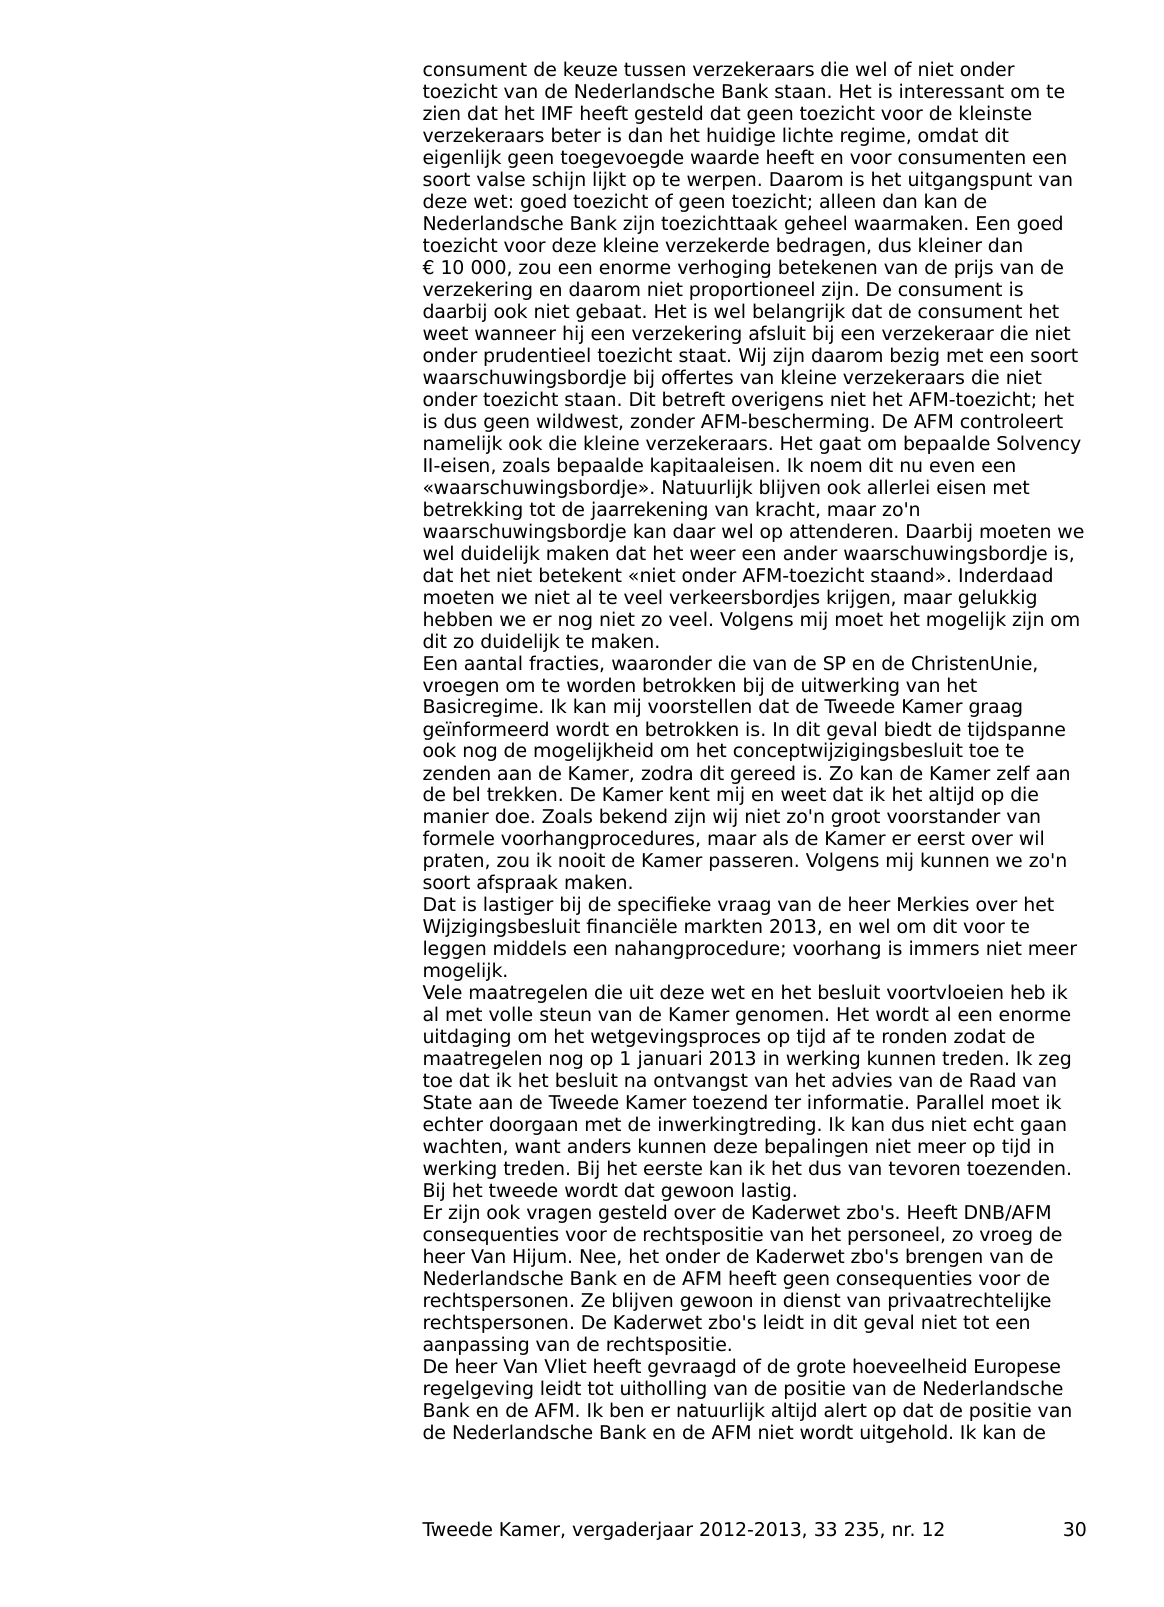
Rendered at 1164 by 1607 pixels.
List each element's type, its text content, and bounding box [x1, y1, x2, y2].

text Vele maatregelen die uit deze wet en het besluit voortvloeien heb ik al met volle steun van de Kamer genomen. Het wordt al een enorme uitdaging om het wetgevingsproces op tijd af te ronden zodat de maatregelen nog op 1 januari 2013 in werking kunnen treden. Ik zeg toe dat ik het besluit na ontvangst van het advies van de Raad van State aan de Tweede Kamer toezend ter informatie. Parallel moet ik echter doorgaan met de inwerkingtreding. Ik kan dus niet echt gaan wachten, want anders kunnen deze bepalingen niet meer op tijd in werking treden. Bij het eerste kan ik het dus van tevoren toezenden. Bij het tweede wordt dat gewoon lastig. [422, 982, 1087, 1202]
text consument de keuze tussen verzekeraars die wel of niet onder toezicht van de Nederlandsche Bank staan. Het is interessant om te zien dat het IMF heeft gesteld dat geen toezicht voor de kleinste verzekeraars beter is dan het huidige lichte regime, omdat dit eigenlijk geen toegevoegde waarde heeft en voor consumenten een soort valse schijn lijkt op te werpen. Daarom is het uitgangspunt van deze wet: goed toezicht of geen toezicht; alleen dan kan de Nederlandsche Bank zijn toezichttaak geheel waarmaken. Een goed toezicht voor deze kleine verzekerde bedragen, dus kleiner dan € 10 000, zou een enorme verhoging betekenen van de prijs van de verzekering en daarom niet proportioneel zijn. De consument is daarbij ook niet gebaat. Het is wel belangrijk dat de consument het weet wanneer hij een verzekering afsluit bij een verzekeraar die niet onder prudentieel toezicht staat. Wij zijn daarom bezig met een soort waarschuwingsbordje bij offertes van kleine verzekeraars die niet onder toezicht staan. Dit betreft overigens niet het AFM-toezicht; het is dus geen wildwest, zonder AFM-bescherming. De AFM controleert namelijk ook die kleine verzekeraars. Het gaat om bepaalde Solvency II-eisen, zoals bepaalde kapitaaleisen. Ik noem dit nu even een «waarschuwingsbordje». Natuurlijk blijven ook allerlei eisen met betrekking tot de jaarrekening van kracht, maar zo'n waarschuwingsbordje kan daar wel op attenderen. Daarbij moeten we wel duidelijk maken dat het weer een ander waarschuwingsbordje is, dat het niet betekent «niet onder AFM-toezicht staand». Inderdaad moeten we niet al te veel verkeersbordjes krijgen, maar gelukkig hebben we er nog niet zo veel. Volgens mij moet het mogelijk zijn om dit zo duidelijk te maken. [422, 59, 1087, 652]
text Er zijn ook vragen gesteld over de Kaderwet zbo's. Heeft DNB/AFM consequenties voor de rechtspositie van het personeel, zo vroeg de heer Van Hijum. Nee, het onder de Kaderwet zbo's brengen van de Nederlandsche Bank en de AFM heeft geen consequenties voor de rechtspersonen. Ze blijven gewoon in dienst van privaatrechtelijke rechtspersonen. De Kaderwet zbo's leidt in dit geval niet tot een aanpassing van de rechtspositie. [422, 1202, 1087, 1356]
text Een aantal fracties, waaronder die van de SP en de ChristenUnie, vroegen om te worden betrokken bij de uitwerking van het Basicregime. Ik kan mij voorstellen dat de Tweede Kamer graag geïnformeerd wordt en betrokken is. In dit geval biedt de tijdspanne ook nog de mogelijkheid om het conceptwijzigingsbesluit toe te zenden aan de Kamer, zodra dit gereed is. Zo kan de Kamer zelf aan de bel trekken. De Kamer kent mij en weet dat ik het altijd op die manier doe. Zoals bekend zijn wij niet zo'n groot voorstander van formele voorhangprocedures, maar als de Kamer er eerst over wil praten, zou ik nooit de Kamer passeren. Volgens mij kunnen we zo'n soort afspraak maken. [422, 652, 1087, 894]
text Dat is lastiger bij de specifieke vraag van de heer Merkies over het Wijzigingsbesluit financiële markten 2013, en wel om dit voor te leggen middels een nahangprocedure; voorhang is immers niet meer mogelijk. [422, 894, 1087, 982]
text De heer Van Vliet heeft gevraagd of de grote hoeveelheid Europese regelgeving leidt tot uitholling van de positie van de Nederlandsche Bank en de AFM. Ik ben er natuurlijk altijd alert op dat de positie van de Nederlandsche Bank en de AFM niet wordt uitgehold. Ik kan de [422, 1356, 1087, 1444]
